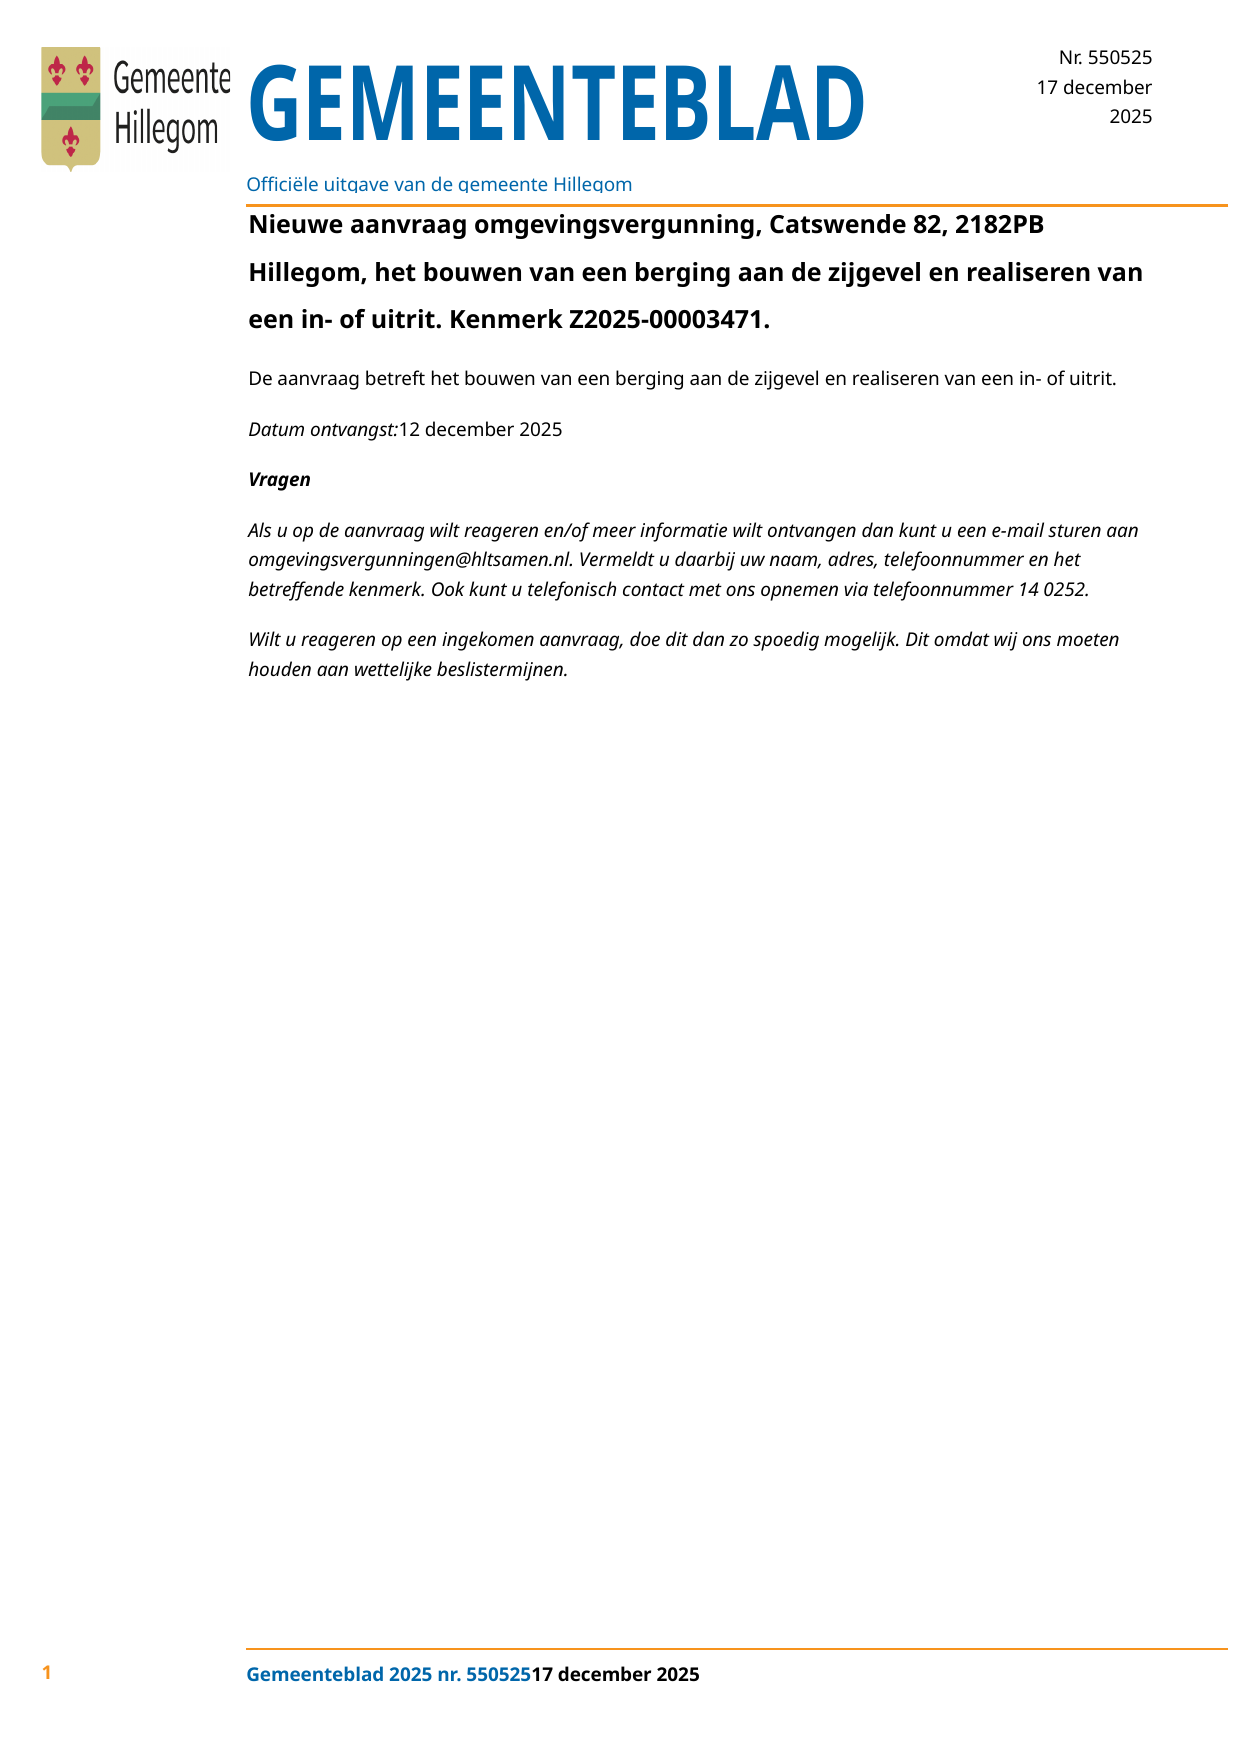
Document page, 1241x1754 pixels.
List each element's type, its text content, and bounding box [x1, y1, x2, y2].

picture [41, 47, 231, 172]
text Vragen [248, 466, 1152, 492]
text De aanvraag betreft het bouwen van een berging aan de zijgevel en realiseren van een in- of uitrit. [248, 366, 1152, 391]
text Datum ontvangst:12 december 2025 [248, 416, 1152, 442]
text Nieuwe aanvraag omgevingsvergunning, Catswende 82, 2182PB Hillegom, het bouwen van een berging aan de zijgevel en realiseren van een in- of uitrit. Kenmerk Z2025-00003471. [248, 207, 1152, 336]
text Wilt u reageren op een ingekomen aanvraag, doe dit dan zo spoedig mogelijk. Dit omdat wij ons moeten houden aan wettelijke beslistermijnen. [248, 626, 1152, 682]
text Als u op de aanvraag wilt reageren en/of meer informatie wilt ontvangen dan kunt u een e-mail sturen aan omgevingsvergunningen@hltsamen.nl. Vermeldt u daarbij uw naam, adres, telefoonnummer en het betreffende kenmerk. Ook kunt u telefonisch contact met ons opnemen via telefoonnummer 14 0252. [248, 517, 1152, 602]
